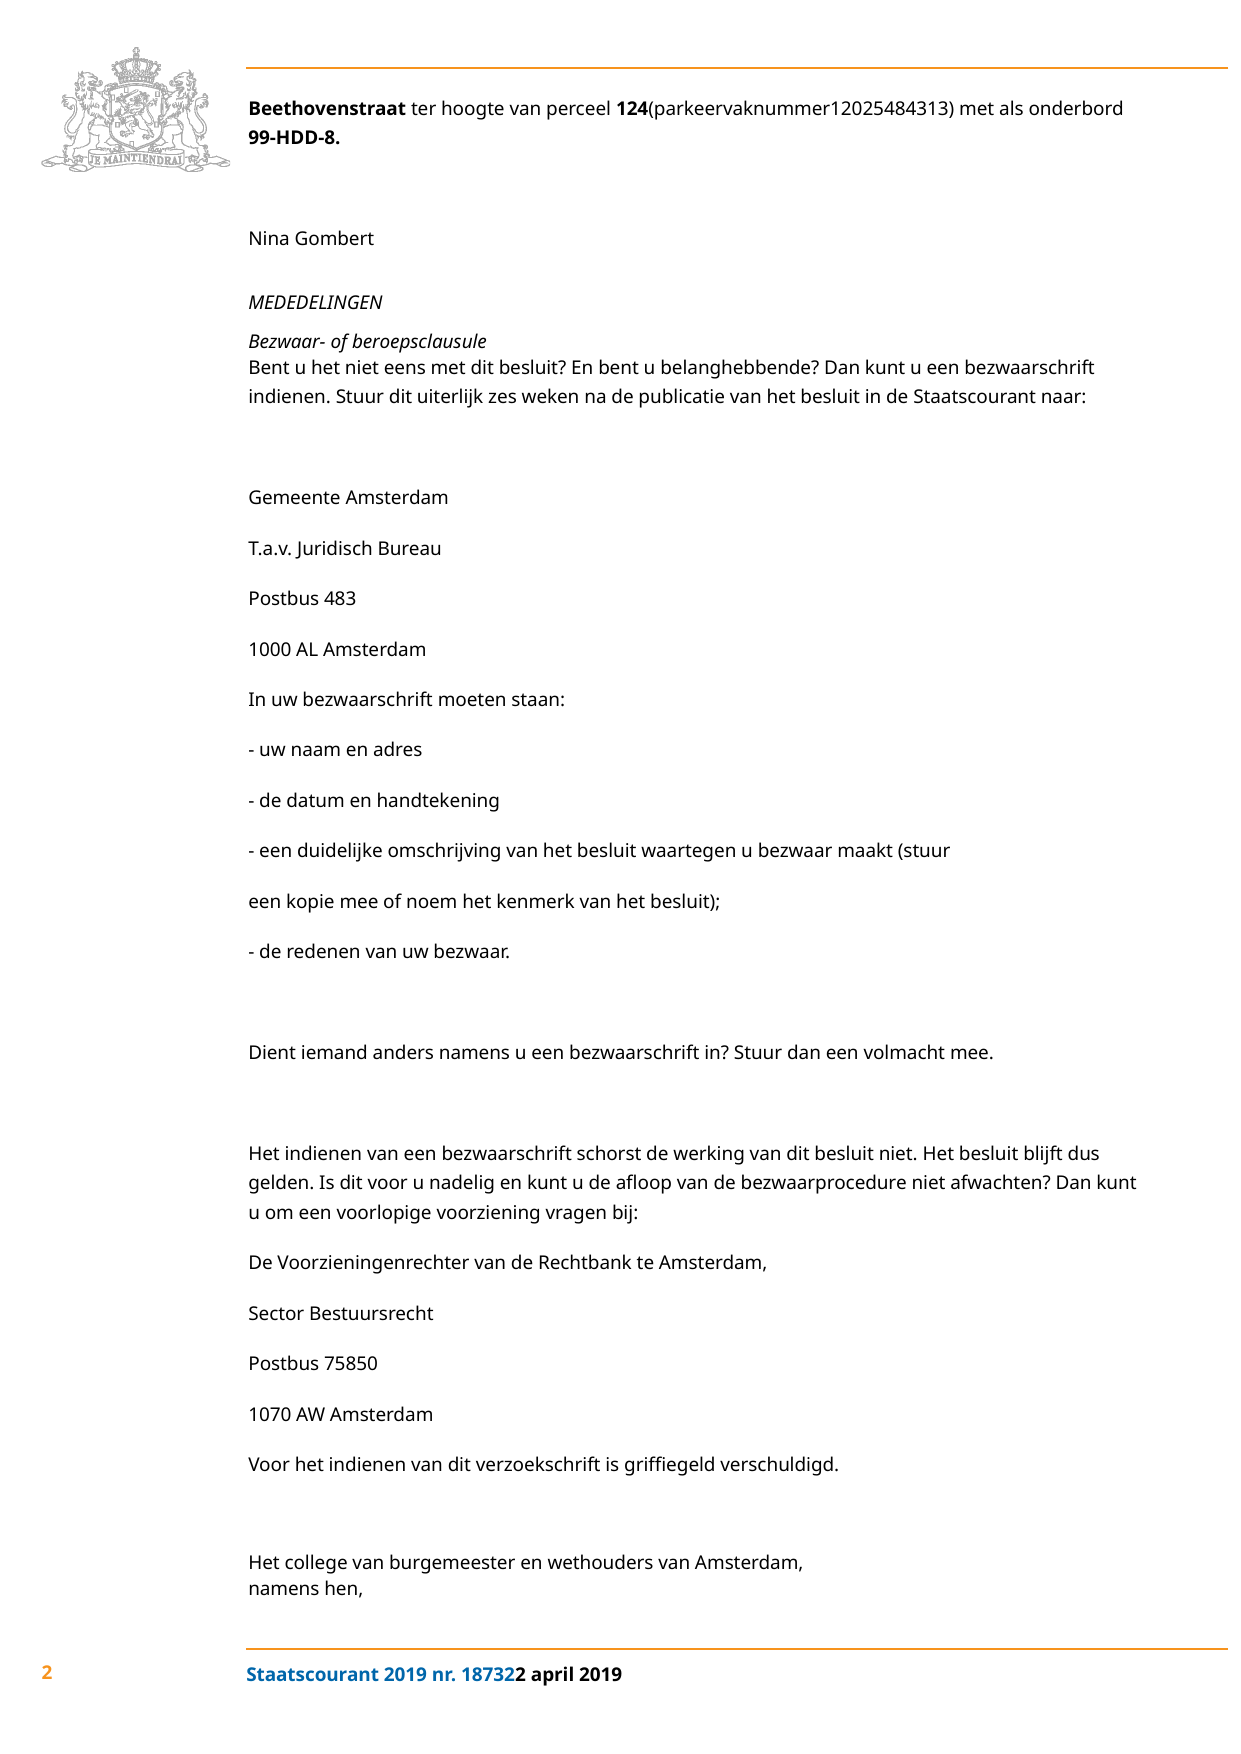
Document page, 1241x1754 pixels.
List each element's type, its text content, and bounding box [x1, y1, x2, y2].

text 1070 AW Amsterdam [248, 1401, 1152, 1427]
text Dient iemand anders namens u een bezwaarschrift in? Stuur dan een volmacht mee. [248, 1039, 1152, 1065]
text 1000 AL Amsterdam [248, 636, 1152, 662]
text een kopie mee of noem het kenmerk van het besluit); [248, 888, 1152, 914]
picture [41, 47, 231, 172]
text Voor het indienen van dit verzoekschrift is griffiegeld verschuldigd. [248, 1451, 1152, 1477]
text namens hen, [248, 1575, 1152, 1601]
text Postbus 483 [248, 585, 1152, 611]
text MEDEDELINGEN [248, 289, 1152, 315]
text Het college van burgemeester en wethouders van Amsterdam, [248, 1549, 1152, 1575]
text - de redenen van uw bezwaar. [248, 938, 1152, 964]
text Nina Gombert [248, 225, 1152, 251]
text T.a.v. Juridisch Bureau [248, 535, 1152, 561]
text Beethovenstraat ter hoogte van perceel 124(parkeervaknummer12025484313) met als onderbord 99-HDD-8. [248, 95, 1152, 150]
text Postbus 75850 [248, 1350, 1152, 1376]
text Bezwaar- of beroepsclausule [248, 328, 1152, 354]
text - de datum en handtekening [248, 787, 1152, 813]
text - uw naam en adres [248, 737, 1152, 762]
text In uw bezwaarschrift moeten staan: [248, 686, 1152, 712]
text Het indienen van een bezwaarschrift schorst de werking van dit besluit niet. Het besluit blijft dus gelden. Is dit voor u nadelig en kunt u de afloop van de bezwaarprocedure niet afwachten? Dan kunt u om een voorlopige voorziening vragen bij: [248, 1140, 1152, 1225]
text Bent u het niet eens met dit besluit? En bent u belanghebbende? Dan kunt u een bezwaarschrift indienen. Stuur dit uiterlijk zes weken na de publicatie van het besluit in de Staatscourant naar: [248, 354, 1152, 409]
text Sector Bestuursrecht [248, 1300, 1152, 1326]
text - een duidelijke omschrijving van het besluit waartegen u bezwaar maakt (stuur [248, 837, 1152, 863]
text Gemeente Amsterdam [248, 484, 1152, 510]
text De Voorzieningenrechter van de Rechtbank te Amsterdam, [248, 1249, 1152, 1275]
